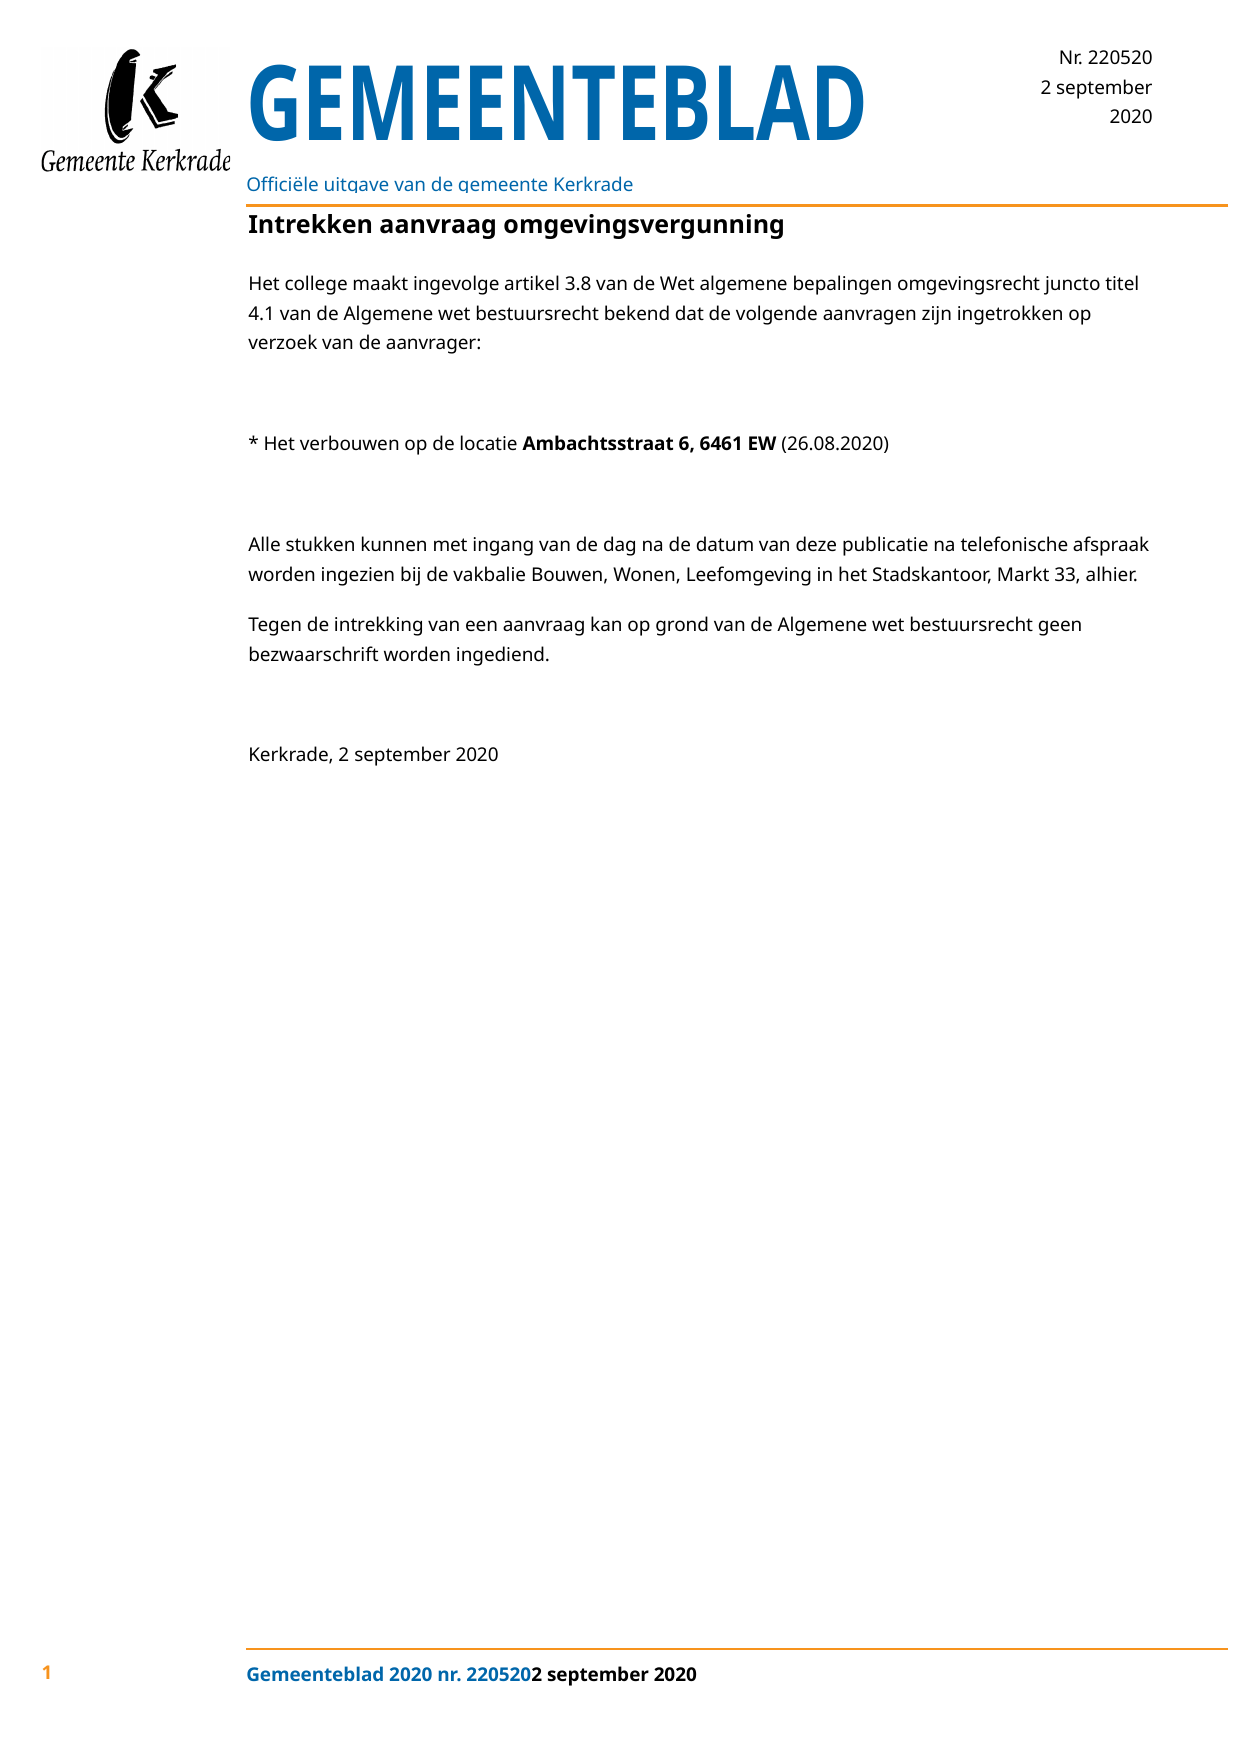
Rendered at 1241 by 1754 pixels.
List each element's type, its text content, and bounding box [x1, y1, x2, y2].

text Alle stukken kunnen met ingang van de dag na de datum van deze publicatie na telefonische afspraak worden ingezien bij de vakbalie Bouwen, Wonen, Leefomgeving in het Stadskantoor, Markt 33, alhier. [248, 531, 1152, 586]
text Het college maakt ingevolge artikel 3.8 van de Wet algemene bepalingen omgevingsrecht juncto titel 4.1 van de Algemene wet bestuursrecht bekend dat de volgende aanvragen zijn ingetrokken op verzoek van de aanvrager: [248, 270, 1152, 355]
text Kerkrade, 2 september 2020 [248, 742, 1152, 767]
text * Het verbouwen op de locatie Ambachtsstraat 6, 6461 EW (26.08.2020) [248, 430, 1152, 456]
text Tegen de intrekking van een aanvraag kan op grond van de Algemene wet bestuursrecht geen bezwaarschrift worden ingediend. [248, 611, 1152, 666]
picture [41, 47, 231, 172]
text Intrekken aanvraag omgevingsvergunning [248, 207, 1152, 241]
